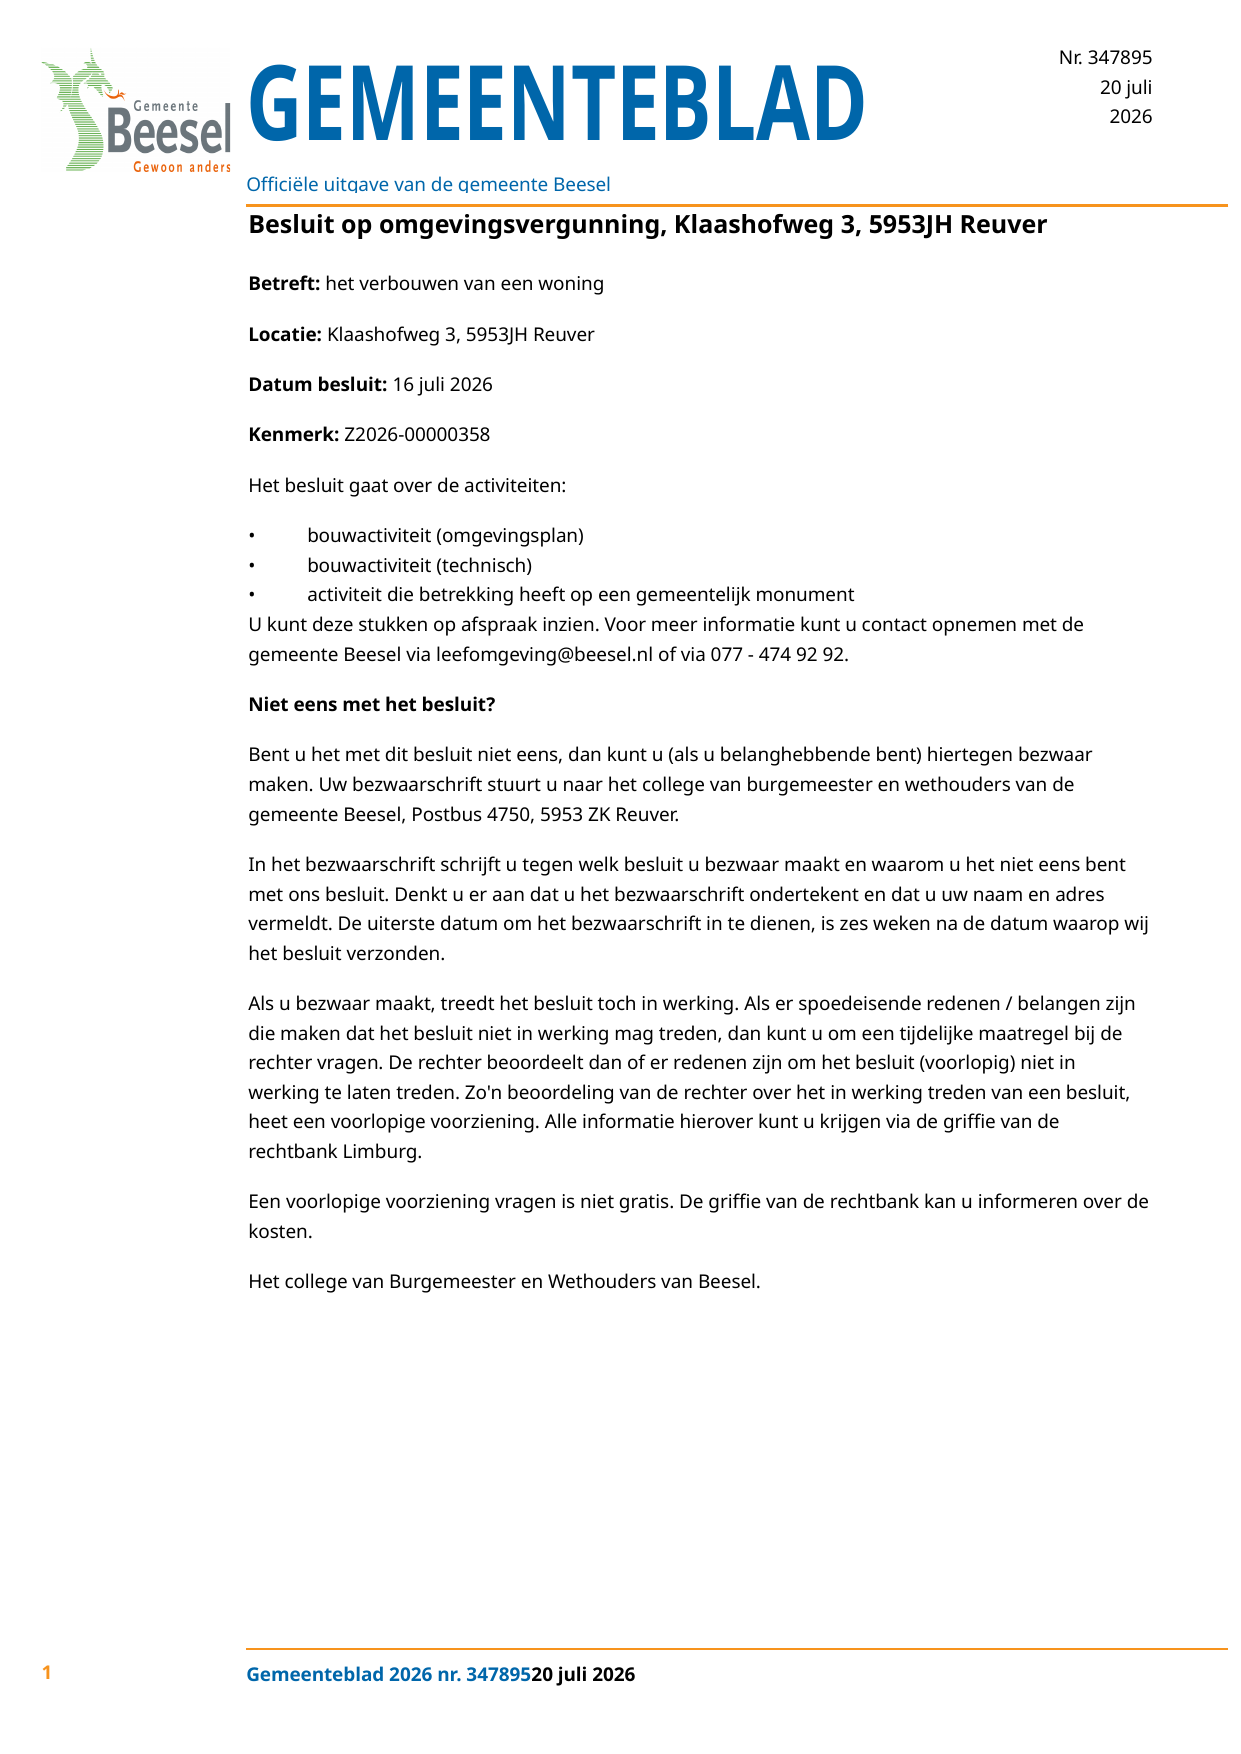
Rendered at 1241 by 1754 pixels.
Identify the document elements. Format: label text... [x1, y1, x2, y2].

list bouwactiviteit (technisch) [248, 552, 1152, 578]
picture [41, 47, 231, 172]
text Het college van Burgemeester en Wethouders van Beesel. [248, 1269, 1152, 1294]
text Besluit op omgevingsvergunning, Klaashofweg 3, 5953JH Reuver [248, 207, 1152, 241]
text Locatie: Klaashofweg 3, 5953JH Reuver [248, 321, 1152, 346]
text U kunt deze stukken op afspraak inzien. Voor meer informatie kunt u contact opnemen met de gemeente Beesel via leefomgeving@beesel.nl of via 077 - 474 92 92. [248, 611, 1152, 666]
text Het besluit gaat over de activiteiten: [248, 472, 1152, 498]
list bouwactiviteit (omgevingsplan) [248, 522, 1152, 548]
text Als u bezwaar maakt, treedt het besluit toch in werking. Als er spoedeisende redenen / belangen zijn die maken dat het besluit niet in werking mag treden, dan kunt u om een tijdelijke maatregel bij de rechter vragen. De rechter beoordeelt dan of er redenen zijn om het besluit (voorlopig) niet in werking te laten treden. Zo'n beoordeling van de rechter over het in werking treden van een besluit, heet een voorlopige voorziening. Alle informatie hierover kunt u krijgen via de griffie van de rechtbank Limburg. [248, 990, 1152, 1164]
text Betreft: het verbouwen van een woning [248, 270, 1152, 296]
text Niet eens met het besluit? [248, 691, 1152, 717]
text Een voorlopige voorziening vragen is niet gratis. De griffie van de rechtbank kan u informeren over de kosten. [248, 1189, 1152, 1244]
text In het bezwaarschrift schrijft u tegen welk besluit u bezwaar maakt en waarom u het niet eens bent met ons besluit. Denkt u er aan dat u het bezwaarschrift ondertekent en dat u uw naam en adres vermeldt. De uiterste datum om het bezwaarschrift in te dienen, is zes weken na de datum waarop wij het besluit verzonden. [248, 851, 1152, 966]
text Bent u het met dit besluit niet eens, dan kunt u (als u belanghebbende bent) hiertegen bezwaar maken. Uw bezwaarschrift stuurt u naar het college van burgemeester en wethouders van de gemeente Beesel, Postbus 4750, 5953 ZK Reuver. [248, 742, 1152, 826]
text Datum besluit: 16 juli 2026 [248, 371, 1152, 397]
text Kenmerk: Z2026-00000358 [248, 422, 1152, 447]
list activiteit die betrekking heeft op een gemeentelijk monument [248, 582, 1152, 607]
